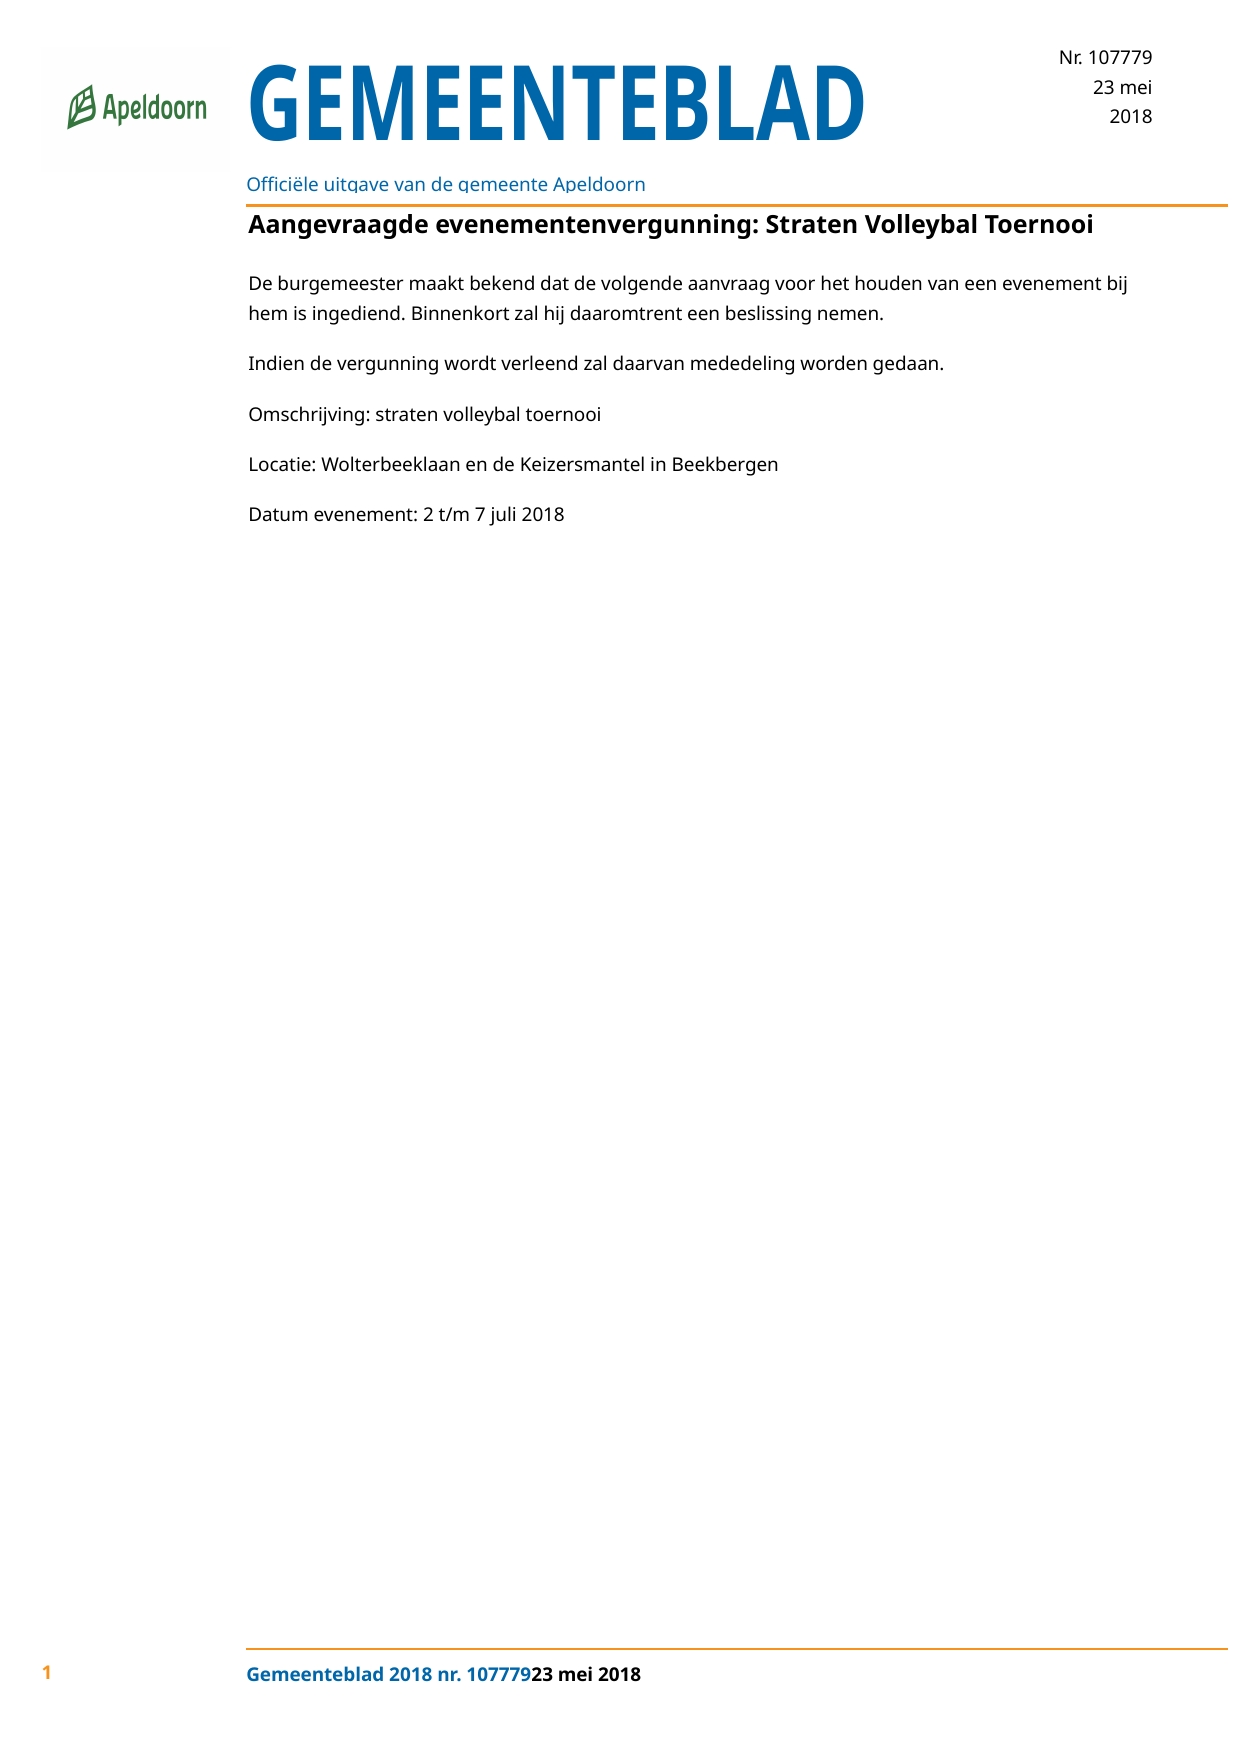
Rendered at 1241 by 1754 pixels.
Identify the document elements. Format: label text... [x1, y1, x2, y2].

text De burgemeester maakt bekend dat de volgende aanvraag voor het houden van een evenement bij hem is ingediend. Binnenkort zal hij daaromtrent een beslissing nemen. [248, 270, 1152, 326]
text Locatie: Wolterbeeklaan en de Keizersmantel in Beekbergen [248, 451, 1152, 477]
text Aangevraagde evenementenvergunning: Straten Volleybal Toernooi [248, 207, 1152, 241]
text Datum evenement: 2 t/m 7 juli 2018 [248, 502, 1152, 527]
picture [41, 47, 231, 172]
text Indien de vergunning wordt verleend zal daarvan mededeling worden gedaan. [248, 350, 1152, 376]
text Omschrijving: straten volleybal toernooi [248, 401, 1152, 426]
